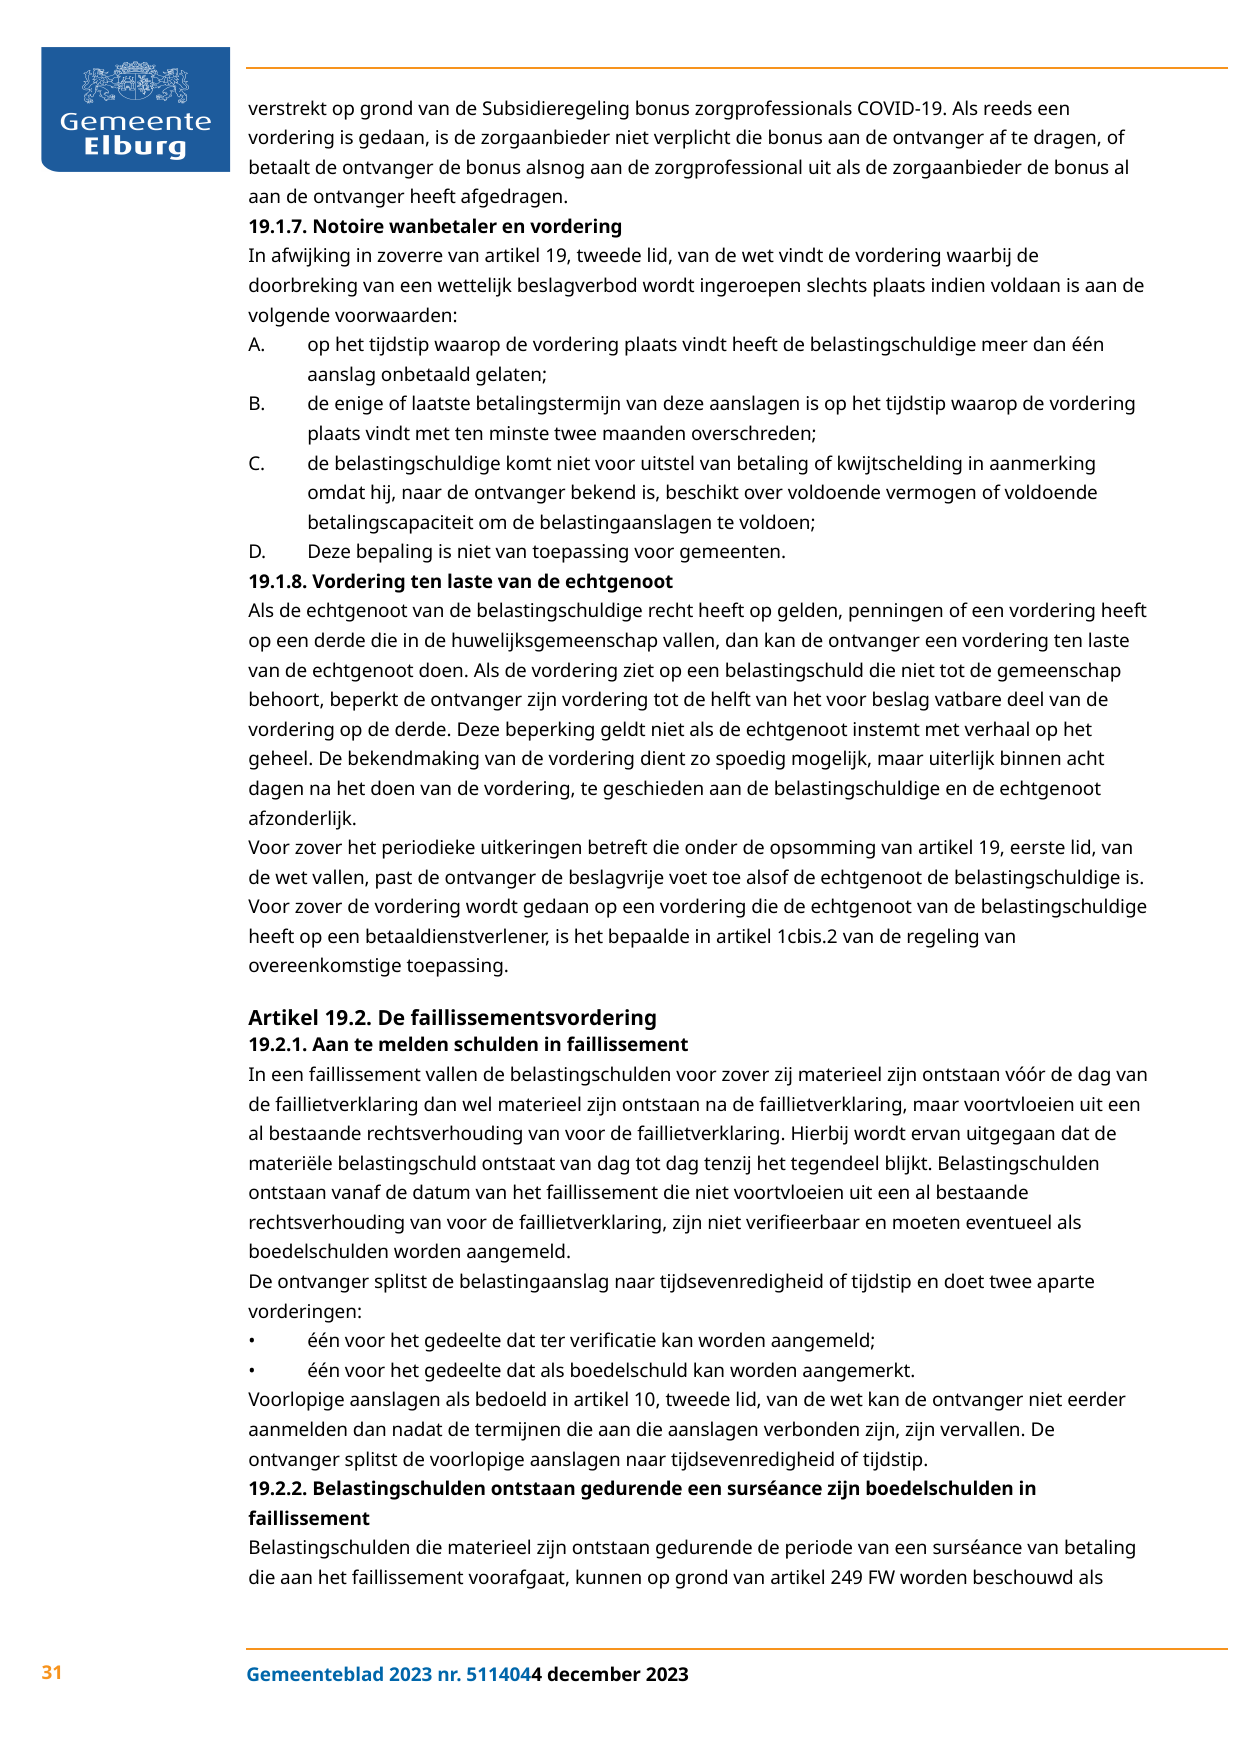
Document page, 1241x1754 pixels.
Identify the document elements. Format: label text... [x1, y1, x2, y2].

text Belastingschulden die materieel zijn ontstaan gedurende de periode van een surséance van betaling die aan het faillissement voorafgaat, kunnen op grond van artikel 249 FW worden beschouwd als [248, 1534, 1152, 1590]
text Voor zover het periodieke uitkeringen betreft die onder de opsomming van artikel 19, eerste lid, van de wet vallen, past de ontvanger de beslagvrije voet toe alsof de echtgenoot de belastingschuldige is. [248, 834, 1152, 890]
list één voor het gedeelte dat ter verificatie kan worden aangemeld; [248, 1327, 1152, 1353]
text 19.2.2. Belastingschulden ontstaan gedurende een surséance zijn boedelschulden in faillissement [248, 1475, 1152, 1531]
list de belastingschuldige komt niet voor uitstel van betaling of kwijtschelding in aanmerking omdat hij, naar de ontvanger bekend is, beschikt over voldoende vermogen of voldoende betalingscapaciteit om de belastingaanslagen te voldoen; [248, 450, 1152, 535]
text 19.1.8. Vordering ten laste van de echtgenoot [248, 568, 1152, 594]
list één voor het gedeelte dat als boedelschuld kan worden aangemerkt. [248, 1357, 1152, 1383]
text In afwijking in zoverre van artikel 19, tweede lid, van de wet vindt de vordering waarbij de doorbreking van een wettelijk beslagverbod wordt ingeroepen slechts plaats indien voldaan is aan de volgende voorwaarden: [248, 243, 1152, 328]
list de enige of laatste betalingstermijn van deze aanslagen is op het tijdstip waarop de vordering plaats vindt met ten minste twee maanden overschreden; [248, 391, 1152, 446]
text verstrekt op grond van de Subsidieregeling bonus zorgprofessionals COVID-19. Als reeds een vordering is gedaan, is de zorgaanbieder niet verplicht die bonus aan de ontvanger af te dragen, of betaalt de ontvanger de bonus alsnog aan de zorgprofessional uit als de zorgaanbieder de bonus al aan de ontvanger heeft afgedragen. [248, 95, 1152, 209]
list Deze bepaling is niet van toepassing voor gemeenten. [248, 538, 1152, 564]
picture [41, 47, 231, 172]
text Artikel 19.2. De faillissementsvordering [248, 1003, 1152, 1032]
text Voorlopige aanslagen als bedoeld in artikel 10, tweede lid, van de wet kan de ontvanger niet eerder aanmelden dan nadat de termijnen die aan die aanslagen verbonden zijn, zijn vervallen. De ontvanger splitst de voorlopige aanslagen naar tijdsevenredigheid of tijdstip. [248, 1387, 1152, 1471]
text De ontvanger splitst de belastingaanslag naar tijdsevenredigheid of tijdstip en doet twee aparte vorderingen: [248, 1268, 1152, 1323]
text Als de echtgenoot van de belastingschuldige recht heeft op gelden, penningen of een vordering heeft op een derde die in de huwelijksgemeenschap vallen, dan kan de ontvanger een vordering ten laste van de echtgenoot doen. Als de vordering ziet op een belastingschuld die niet tot de gemeenschap behoort, beperkt de ontvanger zijn vordering tot de helft van het voor beslag vatbare deel van de vordering op de derde. Deze beperking geldt niet als de echtgenoot instemt met verhaal op het geheel. De bekendmaking van de vordering dient zo spoedig mogelijk, maar uiterlijk binnen acht dagen na het doen van de vordering, te geschieden aan de belastingschuldige en de echtgenoot afzonderlijk. [248, 598, 1152, 831]
text Voor zover de vordering wordt gedaan op een vordering die de echtgenoot van de belastingschuldige heeft op een betaaldienstverlener, is het bepaalde in artikel 1cbis.2 van de regeling van overeenkomstige toepassing. [248, 893, 1152, 978]
text In een faillissement vallen de belastingschulden voor zover zij materieel zijn ontstaan vóór de dag van de faillietverklaring dan wel materieel zijn ontstaan na de faillietverklaring, maar voortvloeien uit een al bestaande rechtsverhouding van voor de faillietverklaring. Hierbij wordt ervan uitgegaan dat de materiële belastingschuld ontstaat van dag tot dag tenzij het tegendeel blijkt. Belastingschulden ontstaan vanaf de datum van het faillissement die niet voortvloeien uit een al bestaande rechtsverhouding van voor de faillietverklaring, zijn niet verifieerbaar en moeten eventueel als boedelschulden worden aangemeld. [248, 1061, 1152, 1264]
list op het tijdstip waarop de vordering plaats vindt heeft de belastingschuldige meer dan één aanslag onbetaald gelaten; [248, 331, 1152, 387]
text 19.1.7. Notoire wanbetaler en vordering [248, 213, 1152, 239]
text 19.2.1. Aan te melden schulden in faillissement [248, 1032, 1152, 1057]
